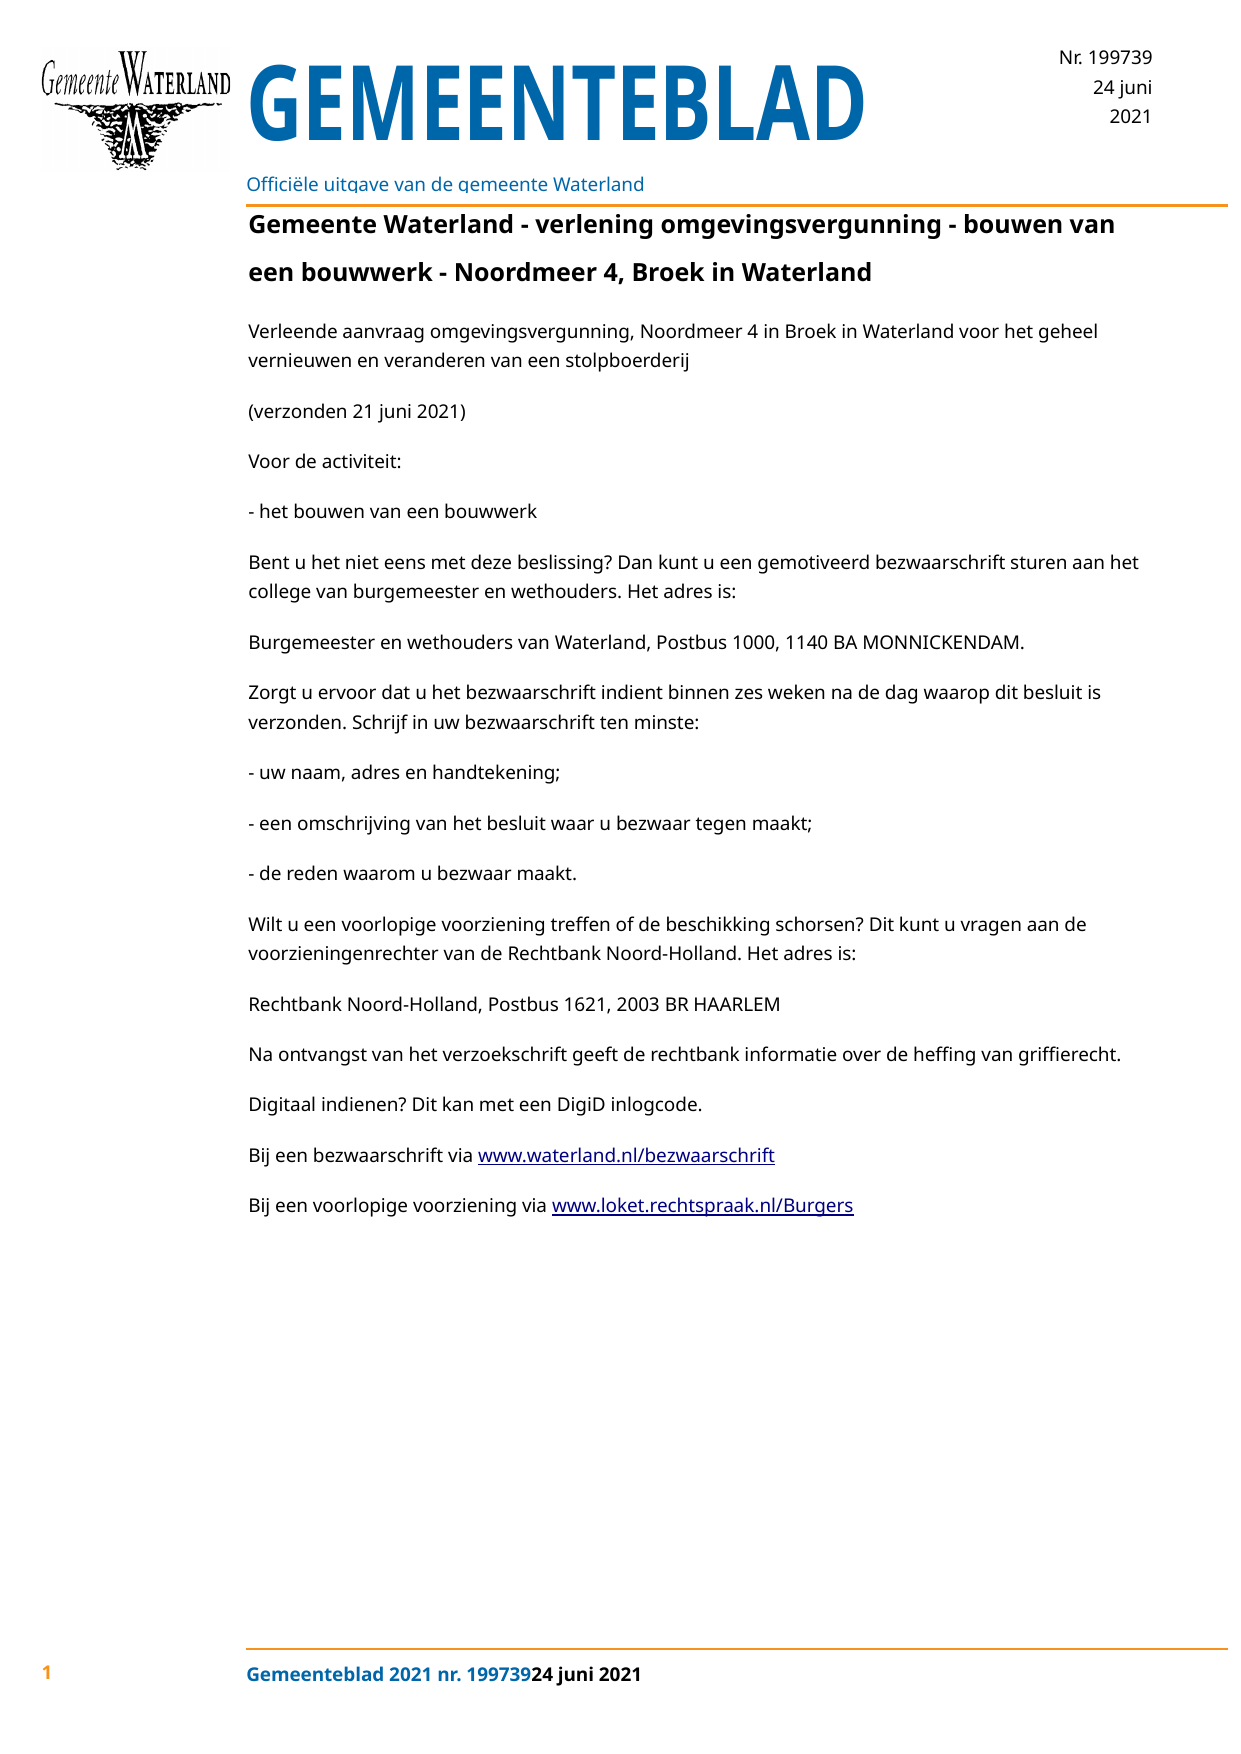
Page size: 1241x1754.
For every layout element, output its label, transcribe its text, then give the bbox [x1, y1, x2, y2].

text - uw naam, adres en handtekening; [248, 759, 1152, 785]
text Gemeente Waterland - verlening omgevingsvergunning - bouwen van een bouwwerk - Noordmeer 4, Broek in Waterland [248, 207, 1152, 288]
text - het bouwen van een bouwwerk [248, 499, 1152, 524]
text - de reden waarom u bezwaar maakt. [248, 860, 1152, 886]
text Rechtbank Noord-Holland, Postbus 1621, 2003 BR HAARLEM [248, 991, 1152, 1017]
text Burgemeester en wethouders van Waterland, Postbus 1000, 1140 BA MONNICKENDAM. [248, 629, 1152, 655]
text Bij een voorlopige voorziening via www.loket.rechtspraak.nl/Burgers [248, 1192, 1152, 1218]
text Na ontvangst van het verzoekschrift geeft de rechtbank informatie over de heffing van griffierecht. [248, 1041, 1152, 1067]
text (verzonden 21 juni 2021) [248, 398, 1152, 424]
picture [41, 47, 231, 172]
text Verleende aanvraag omgevingsvergunning, Noordmeer 4 in Broek in Waterland voor het geheel vernieuwen en veranderen van een stolpboerderij [248, 318, 1152, 373]
text Zorgt u ervoor dat u het bezwaarschrift indient binnen zes weken na de dag waarop dit besluit is verzonden. Schrijf in uw bezwaarschrift ten minste: [248, 679, 1152, 735]
text Digitaal indienen? Dit kan met een DigiD inlogcode. [248, 1092, 1152, 1117]
text Voor de activiteit: [248, 448, 1152, 474]
text Bij een bezwaarschrift via www.waterland.nl/bezwaarschrift [248, 1142, 1152, 1168]
text Wilt u een voorlopige voorziening treffen of de beschikking schorsen? Dit kunt u vragen aan de voorzieningenrechter van de Rechtbank Noord-Holland. Het adres is: [248, 911, 1152, 966]
text - een omschrijving van het besluit waar u bezwaar tegen maakt; [248, 810, 1152, 836]
text Bent u het niet eens met deze beslissing? Dan kunt u een gemotiveerd bezwaarschrift sturen aan het college van burgemeester en wethouders. Het adres is: [248, 549, 1152, 604]
